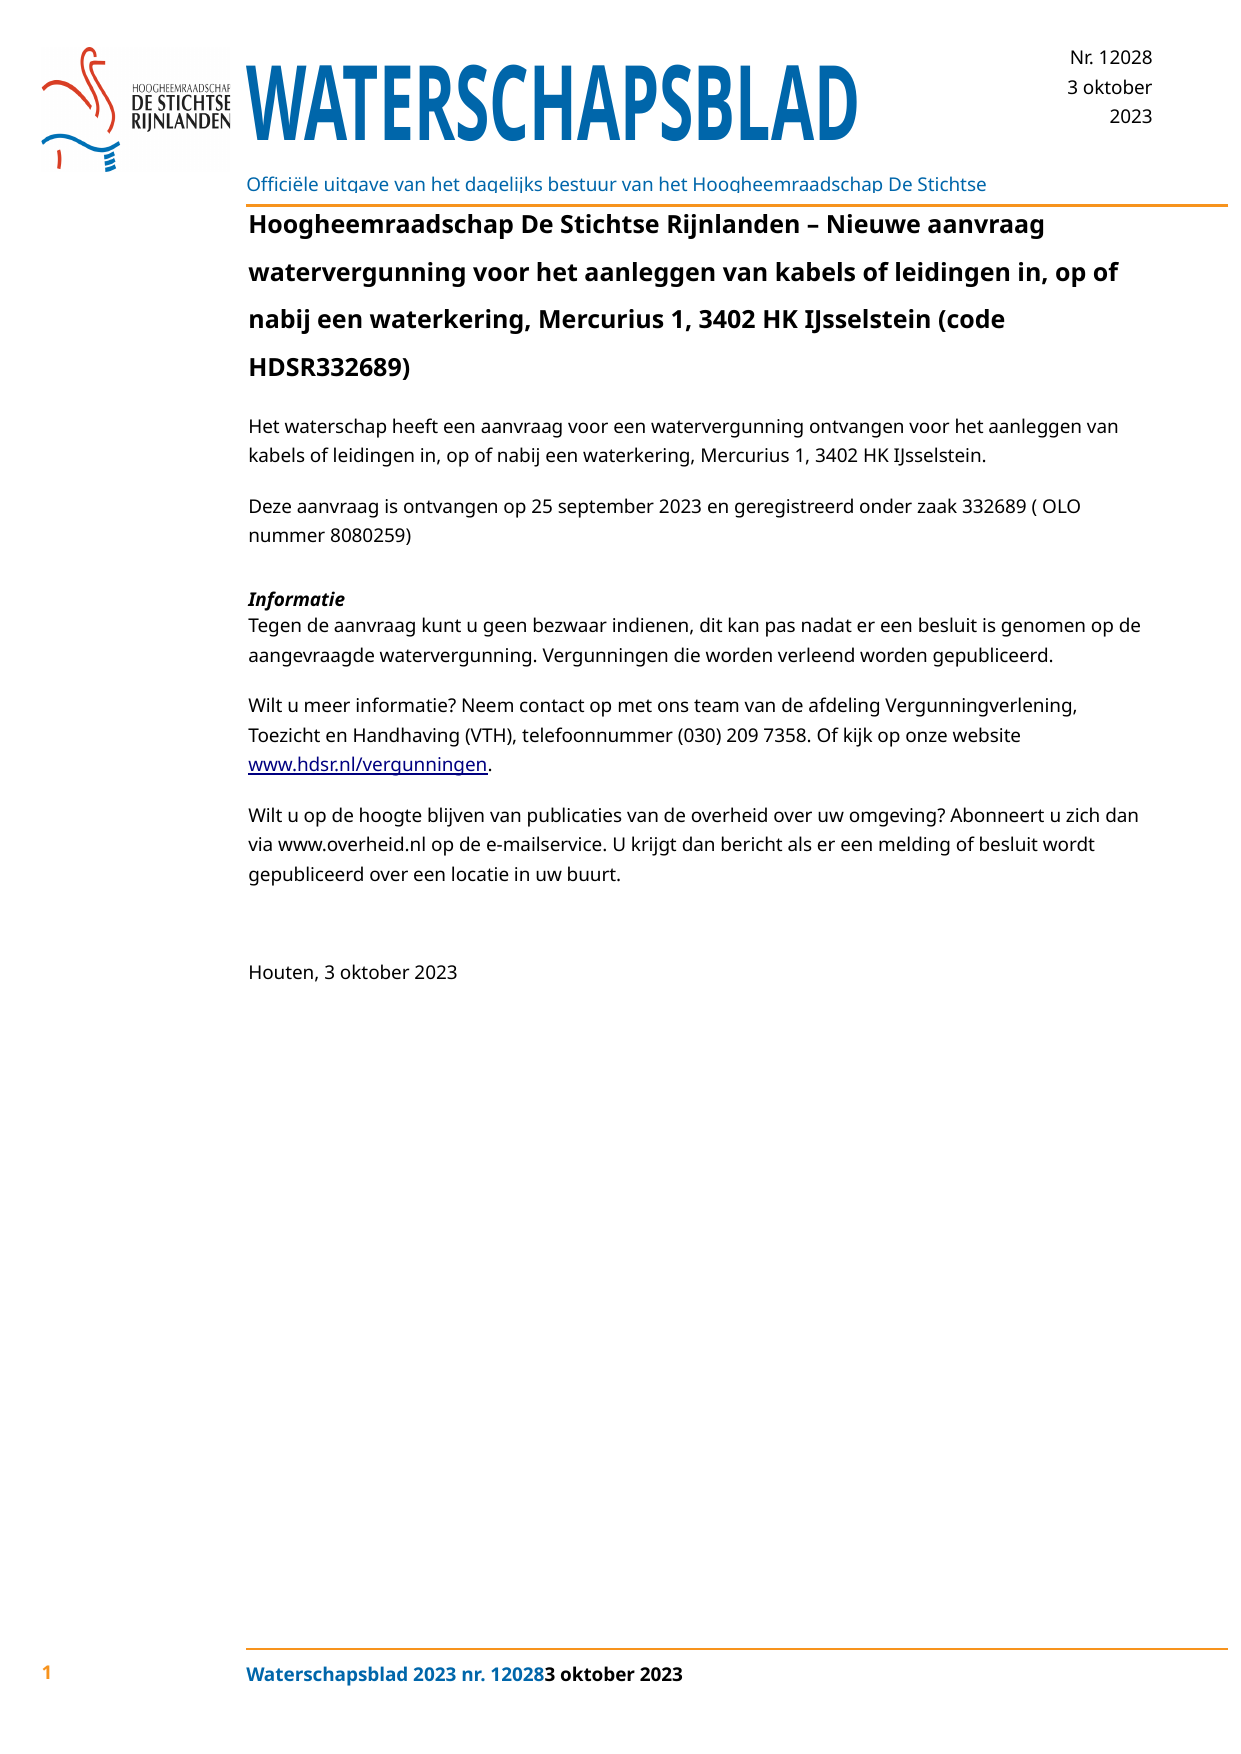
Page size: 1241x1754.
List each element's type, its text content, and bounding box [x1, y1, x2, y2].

text Hoogheemraadschap De Stichtse Rijnlanden – Nieuwe aanvraag watervergunning voor het aanleggen van kabels of leidingen in, op of nabij een waterkering, Mercurius 1, 3402 HK IJsselstein (code HDSR332689) [248, 207, 1152, 384]
text Tegen de aanvraag kunt u geen bezwaar indienen, dit kan pas nadat er een besluit is genomen op de aangevraagde watervergunning. Vergunningen die worden verleend worden gepubliceerd. [248, 612, 1152, 668]
text Deze aanvraag is ontvangen op 25 september 2023 en geregistreerd onder zaak 332689 ( OLO nummer 8080259) [248, 493, 1152, 548]
text Wilt u op de hoogte blijven van publicaties van de overheid over uw omgeving? Abonneert u zich dan via www.overheid.nl op de e-mailservice. U krijgt dan bericht als er een melding of besluit wordt gepubliceerd over een locatie in uw buurt. [248, 802, 1152, 887]
text Houten, 3 oktober 2023 [248, 959, 1152, 985]
text Het waterschap heeft een aanvraag voor een watervergunning ontvangen voor het aanleggen van kabels of leidingen in, op of nabij een waterkering, Mercurius 1, 3402 HK IJsselstein. [248, 413, 1152, 468]
text Informatie [248, 587, 1152, 612]
text Wilt u meer informatie? Neem contact op met ons team van de afdeling Vergunningverlening, Toezicht en Handhaving (VTH), telefoonnummer (030) 209 7358. Of kijk op onze website www.hdsr.nl/vergunningen. [248, 692, 1152, 777]
picture [41, 47, 231, 172]
